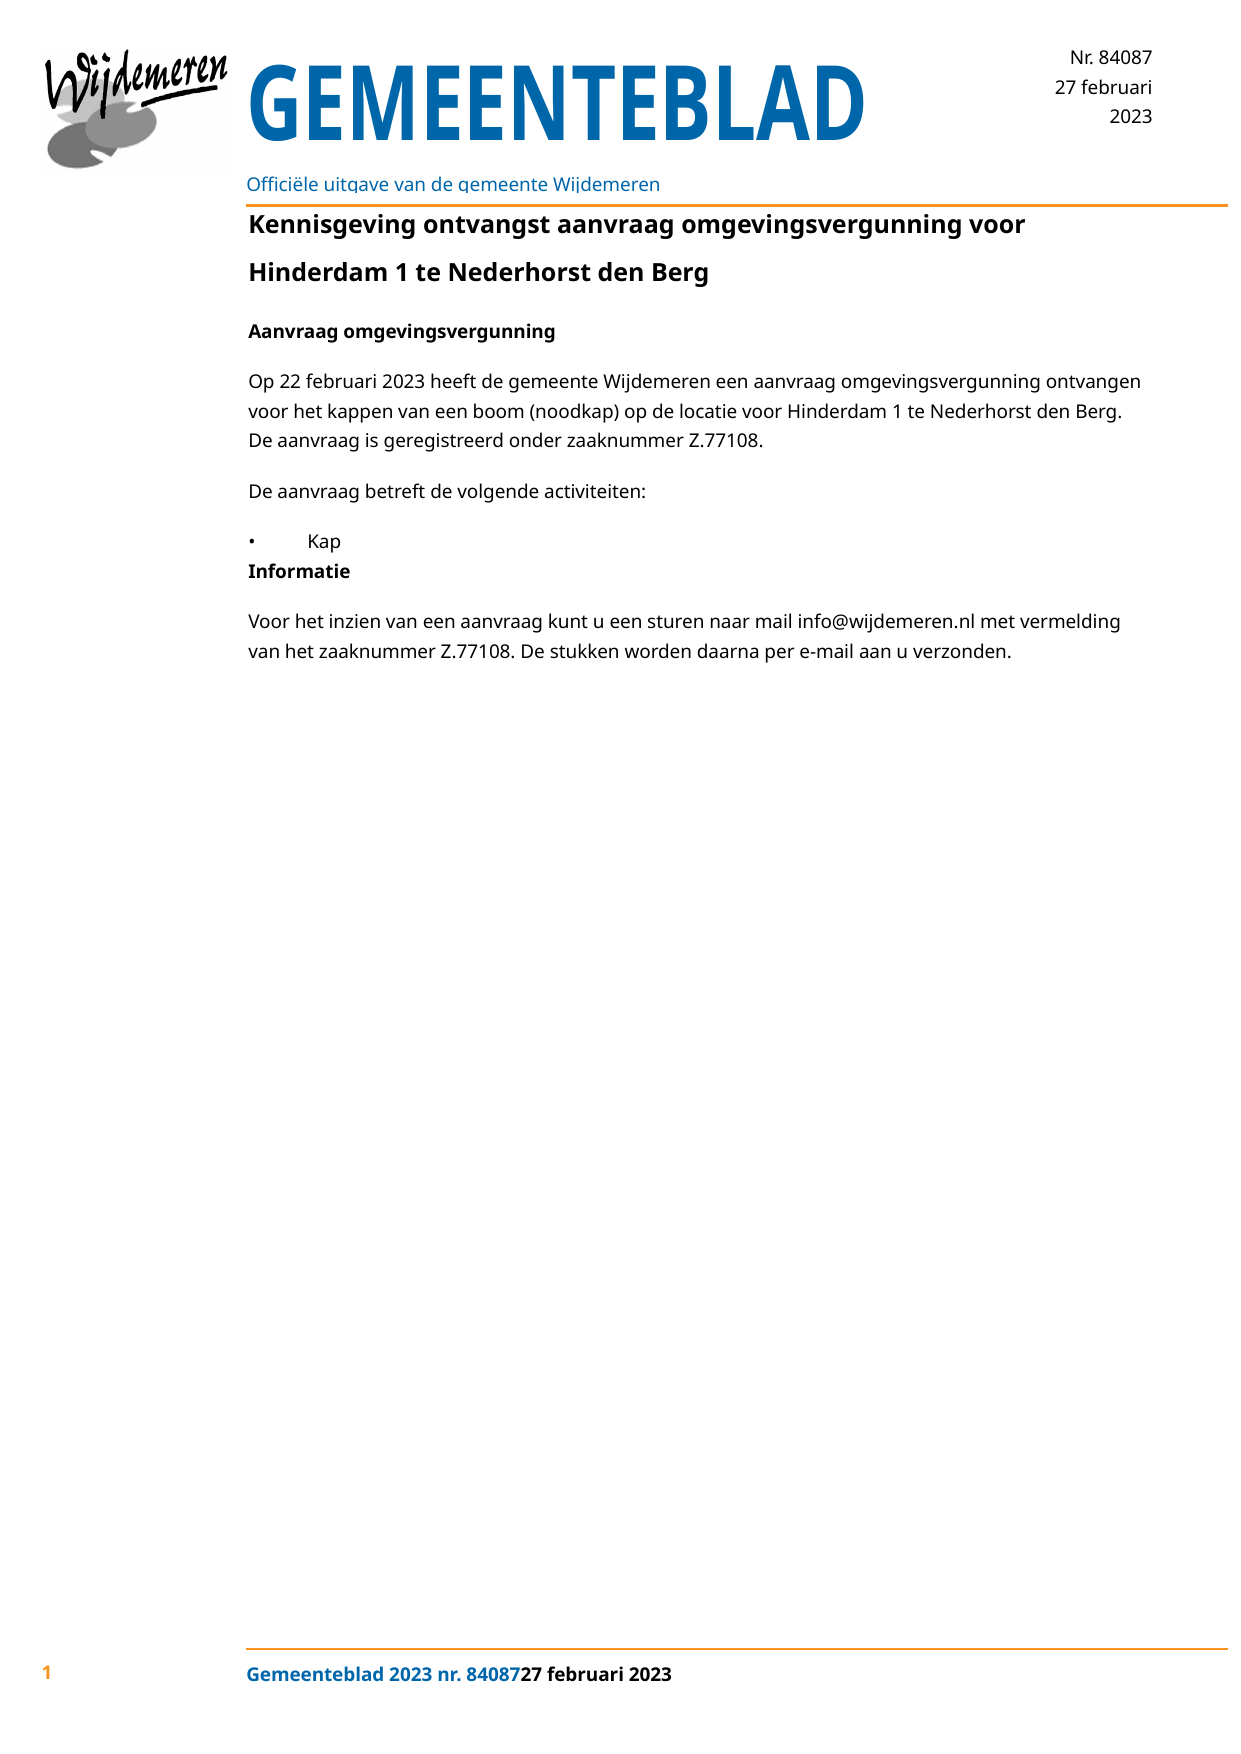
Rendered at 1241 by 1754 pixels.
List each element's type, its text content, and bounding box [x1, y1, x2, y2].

text Op 22 februari 2023 heeft de gemeente Wijdemeren een aanvraag omgevingsvergunning ontvangen voor het kappen van een boom (noodkap) op de locatie voor Hinderdam 1 te Nederhorst den Berg. De aanvraag is geregistreerd onder zaaknummer Z.77108. [248, 368, 1152, 453]
picture [41, 47, 231, 172]
list Kap [248, 528, 1152, 554]
text Kennisgeving ontvangst aanvraag omgevingsvergunning voor Hinderdam 1 te Nederhorst den Berg [248, 207, 1152, 288]
text Voor het inzien van een aanvraag kunt u een sturen naar mail info@wijdemeren.nl met vermelding van het zaaknummer Z.77108. De stukken worden daarna per e-mail aan u verzonden. [248, 608, 1152, 664]
text Informatie [248, 558, 1152, 584]
text De aanvraag betreft de volgende activiteiten: [248, 478, 1152, 504]
text Aanvraag omgevingsvergunning [248, 318, 1152, 344]
